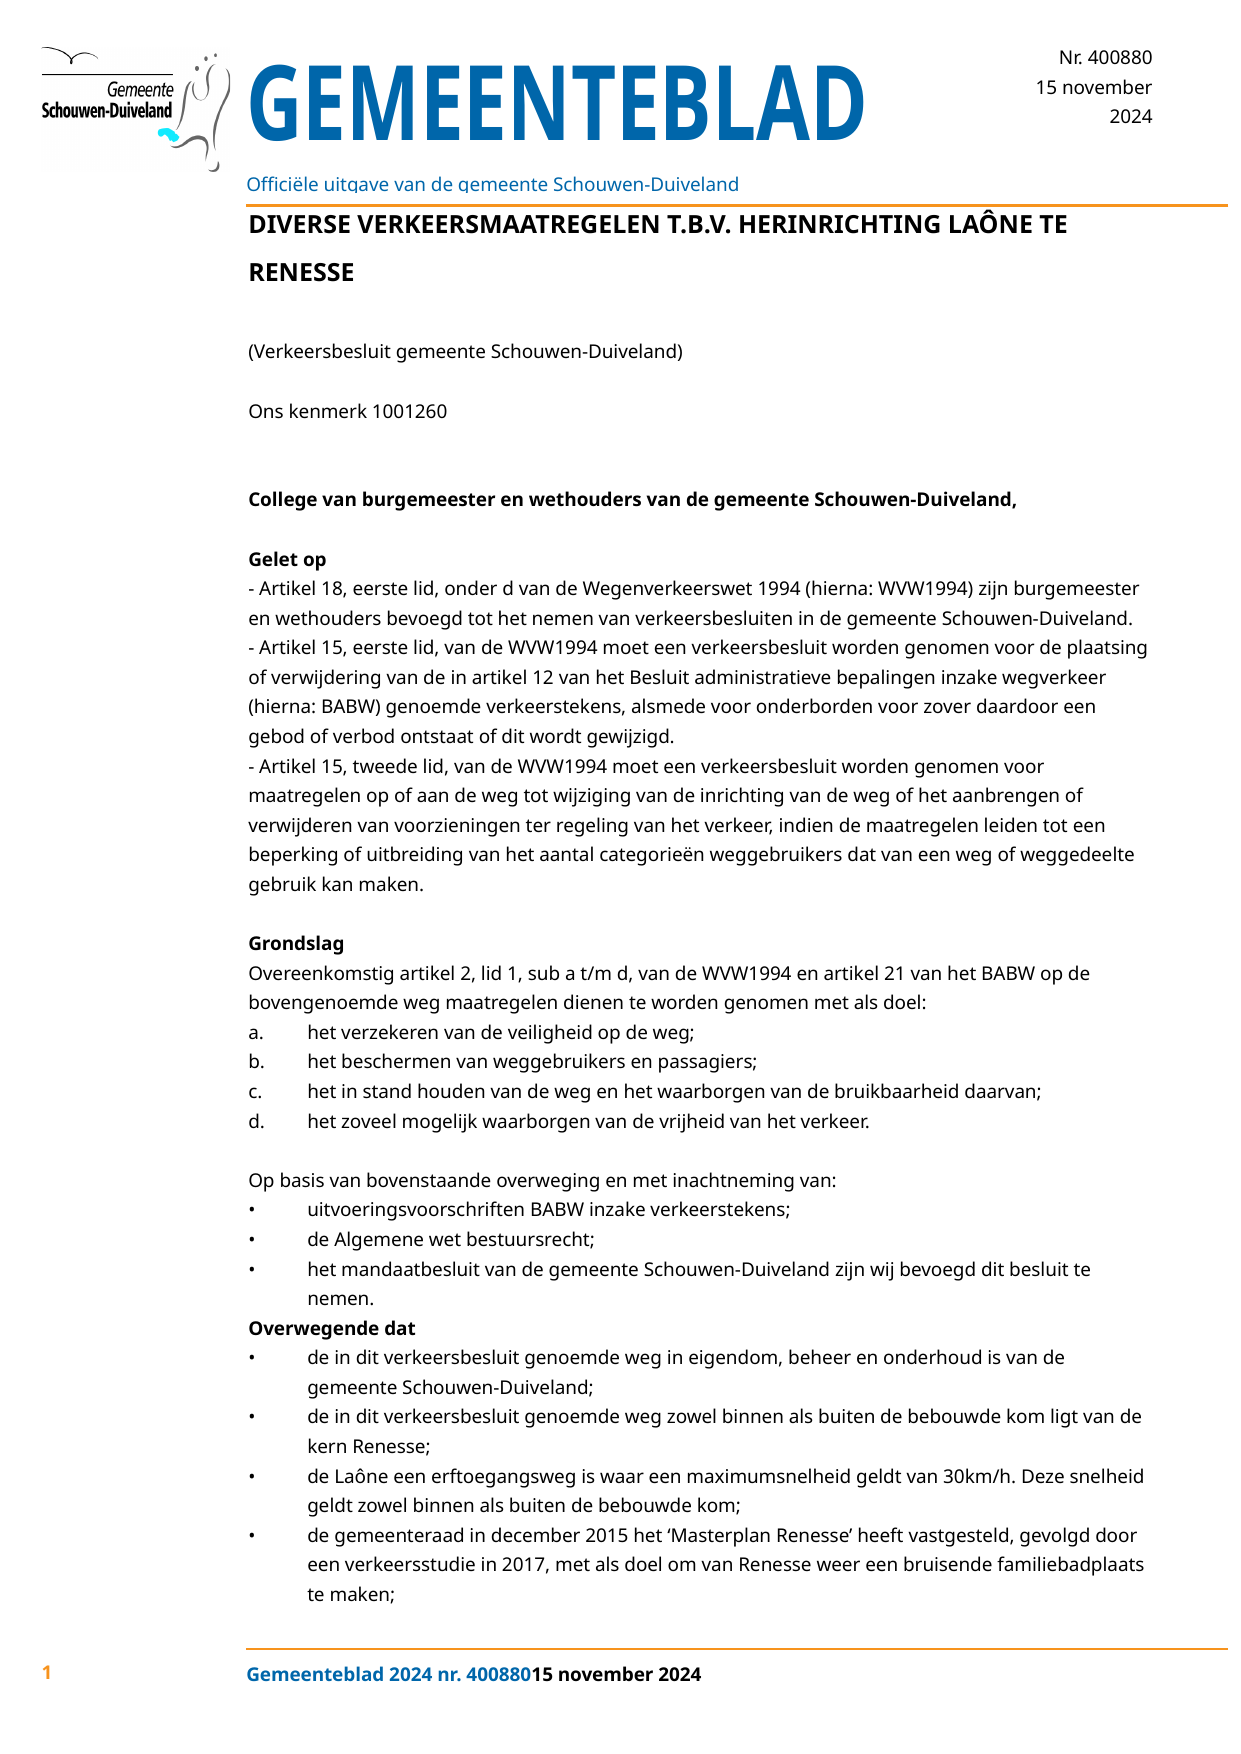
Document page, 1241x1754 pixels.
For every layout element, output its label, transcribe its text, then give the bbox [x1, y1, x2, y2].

text DIVERSE VERKEERSMAATREGELEN T.B.V. HERINRICHTING LAÔNE TE RENESSE [248, 207, 1152, 288]
text Overeenkomstig artikel 2, lid 1, sub a t/m d, van de WVW1994 en artikel 21 van het BABW op de bovengenoemde weg maatregelen dienen te worden genomen met als doel: [248, 960, 1152, 1015]
text Ons kenmerk 1001260 [248, 398, 1152, 423]
list het in stand houden van de weg en het waarborgen van de bruikbaarheid daarvan; [248, 1078, 1152, 1104]
list de in dit verkeersbesluit genoemde weg in eigendom, beheer en onderhoud is van de gemeente Schouwen-Duiveland; [248, 1344, 1152, 1400]
list uitvoeringsvoorschriften BABW inzake verkeerstekens; [248, 1197, 1152, 1222]
text - Artikel 15, eerste lid, van de WVW1994 moet een verkeersbesluit worden genomen voor de plaatsing of verwijdering van de in artikel 12 van het Besluit administratieve bepalingen inzake wegverkeer (hierna: BABW) genoemde verkeerstekens, alsmede voor onderborden voor zover daardoor een gebod of verbod ontstaat of dit wordt gewijzigd. [248, 634, 1152, 749]
text Grondslag [248, 930, 1152, 956]
list de gemeenteraad in december 2015 het ‘Masterplan Renesse’ heeft vastgesteld, gevolgd door een verkeersstudie in 2017, met als doel om van Renesse weer een bruisende familiebadplaats te maken; [248, 1522, 1152, 1607]
picture [41, 47, 231, 172]
text (Verkeersbesluit gemeente Schouwen-Duiveland) [248, 339, 1152, 364]
text Gelet op [248, 546, 1152, 571]
list het beschermen van weggebruikers en passagiers; [248, 1049, 1152, 1074]
list het zoveel mogelijk waarborgen van de vrijheid van het verkeer. [248, 1108, 1152, 1133]
text College van burgemeester en wethouders van de gemeente Schouwen-Duiveland, [248, 487, 1152, 512]
list de in dit verkeersbesluit genoemde weg zowel binnen als buiten de bebouwde kom ligt van de kern Renesse; [248, 1404, 1152, 1459]
list de Algemene wet bestuursrecht; [248, 1226, 1152, 1252]
list de Laône een erftoegangsweg is waar een maximumsnelheid geldt van 30km/h. Deze snelheid geldt zowel binnen als buiten de bebouwde kom; [248, 1463, 1152, 1518]
text - Artikel 18, eerste lid, onder d van de Wegenverkeerswet 1994 (hierna: WVW1994) zijn burgemeester en wethouders bevoegd tot het nemen van verkeersbesluiten in de gemeente Schouwen-Duiveland. [248, 575, 1152, 631]
text Op basis van bovenstaande overweging en met inachtneming van: [248, 1167, 1152, 1193]
text Overwegende dat [248, 1315, 1152, 1341]
list het verzekeren van de veiligheid op de weg; [248, 1019, 1152, 1045]
text - Artikel 15, tweede lid, van de WVW1994 moet een verkeersbesluit worden genomen voor maatregelen op of aan de weg tot wijziging van de inrichting van de weg of het aanbrengen of verwijderen van voorzieningen ter regeling van het verkeer, indien de maatregelen leiden tot een beperking of uitbreiding van het aantal categorieën weggebruikers dat van een weg of weggedeelte gebruik kan maken. [248, 753, 1152, 897]
list het mandaatbesluit van de gemeente Schouwen-Duiveland zijn wij bevoegd dit besluit te nemen. [248, 1256, 1152, 1311]
